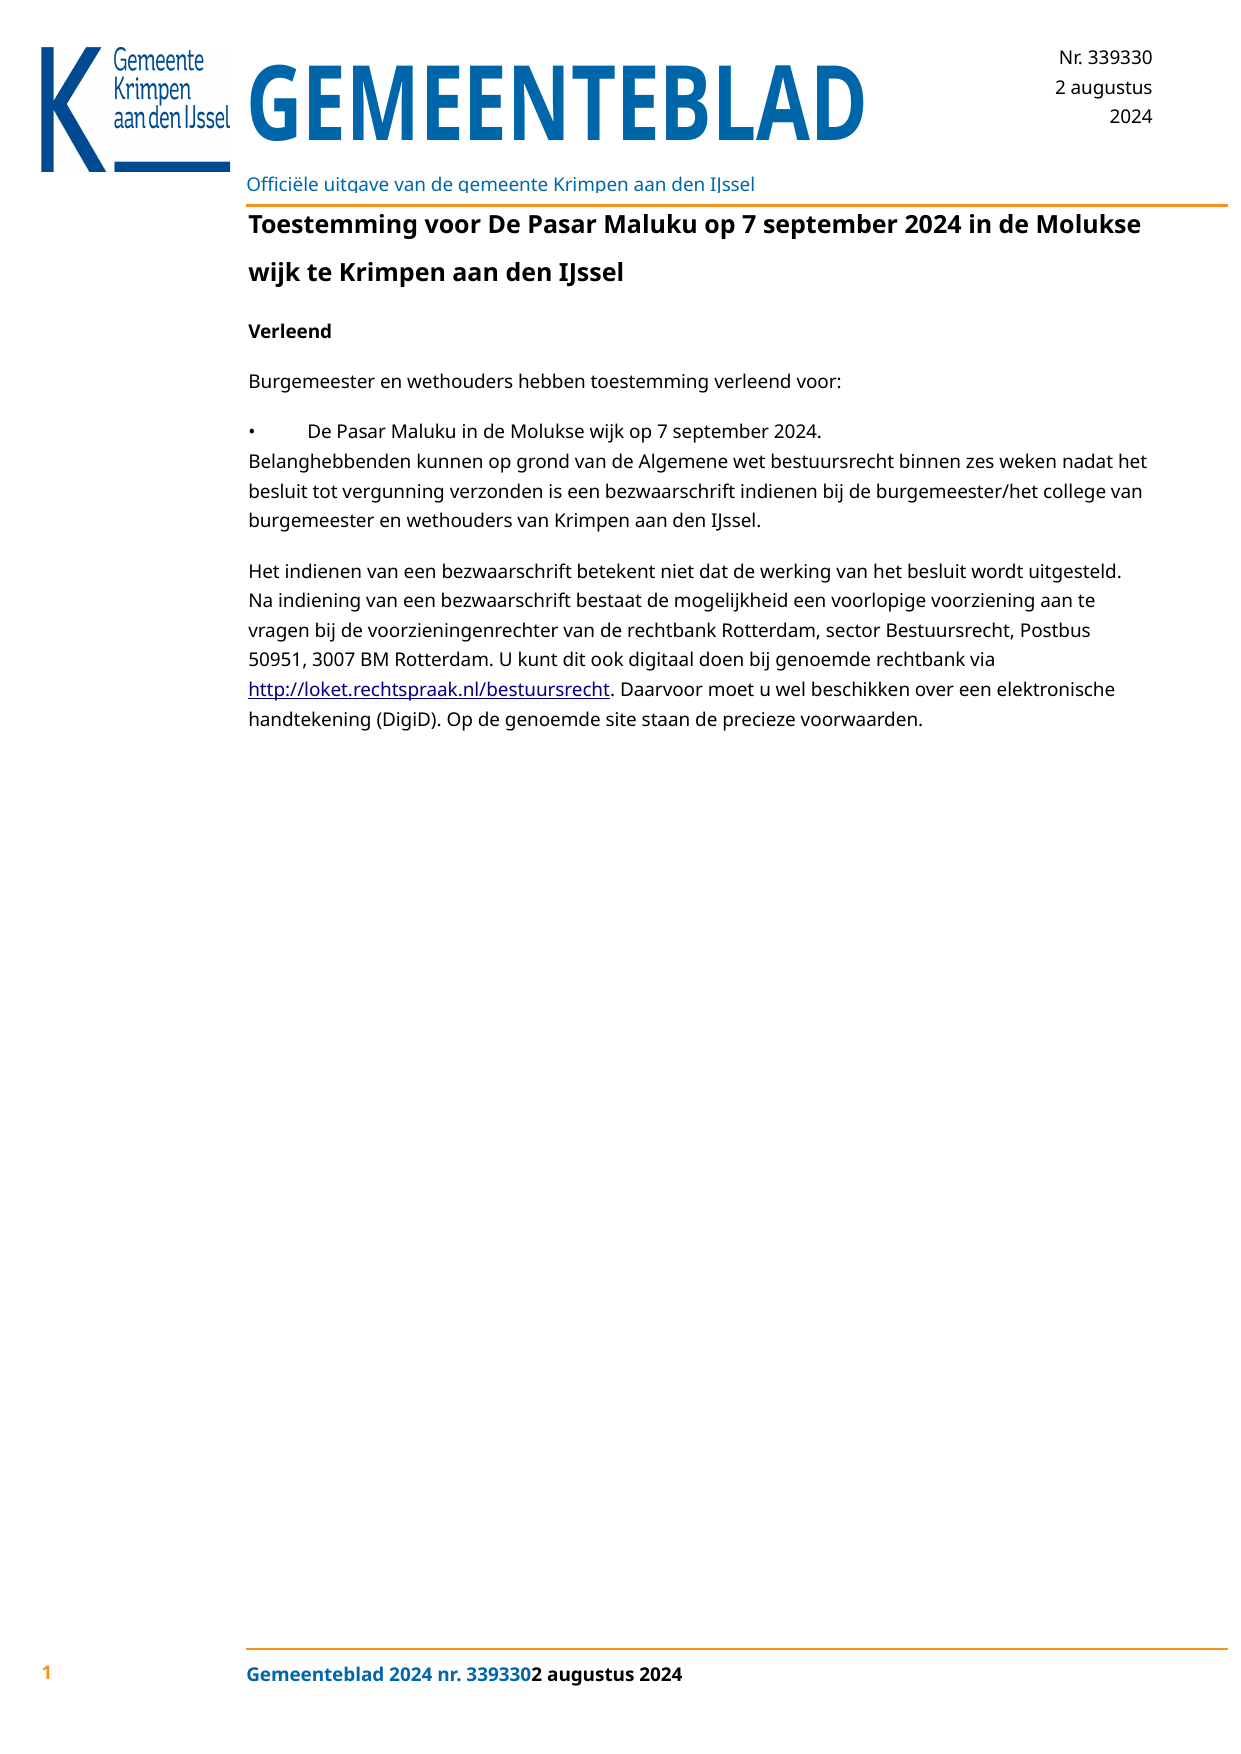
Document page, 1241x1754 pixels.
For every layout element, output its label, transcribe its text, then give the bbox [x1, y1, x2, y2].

text Verleend [248, 318, 1152, 344]
text Belanghebbenden kunnen op grond van de Algemene wet bestuursrecht binnen zes weken nadat het besluit tot vergunning verzonden is een bezwaarschrift indienen bij de burgemeester/het college van burgemeester en wethouders van Krimpen aan den IJssel. [248, 448, 1152, 533]
text Het indienen van een bezwaarschrift betekent niet dat de werking van het besluit wordt uitgesteld. Na indiening van een bezwaarschrift bestaat de mogelijkheid een voorlopige voorziening aan te vragen bij de voorzieningenrechter van de rechtbank Rotterdam, sector Bestuursrecht, Postbus 50951, 3007 BM Rotterdam. U kunt dit ook digitaal doen bij genoemde rechtbank via http://loket.rechtspraak.nl/bestuursrecht. Daarvoor moet u wel beschikken over een elektronische handtekening (DigiD). Op de genoemde site staan de precieze voorwaarden. [248, 558, 1152, 732]
text Toestemming voor De Pasar Maluku op 7 september 2024 in de Molukse wijk te Krimpen aan den IJssel [248, 207, 1152, 288]
text Burgemeester en wethouders hebben toestemming verleend voor: [248, 368, 1152, 394]
list De Pasar Maluku in de Molukse wijk op 7 september 2024. [248, 419, 1152, 444]
picture [41, 47, 231, 172]
